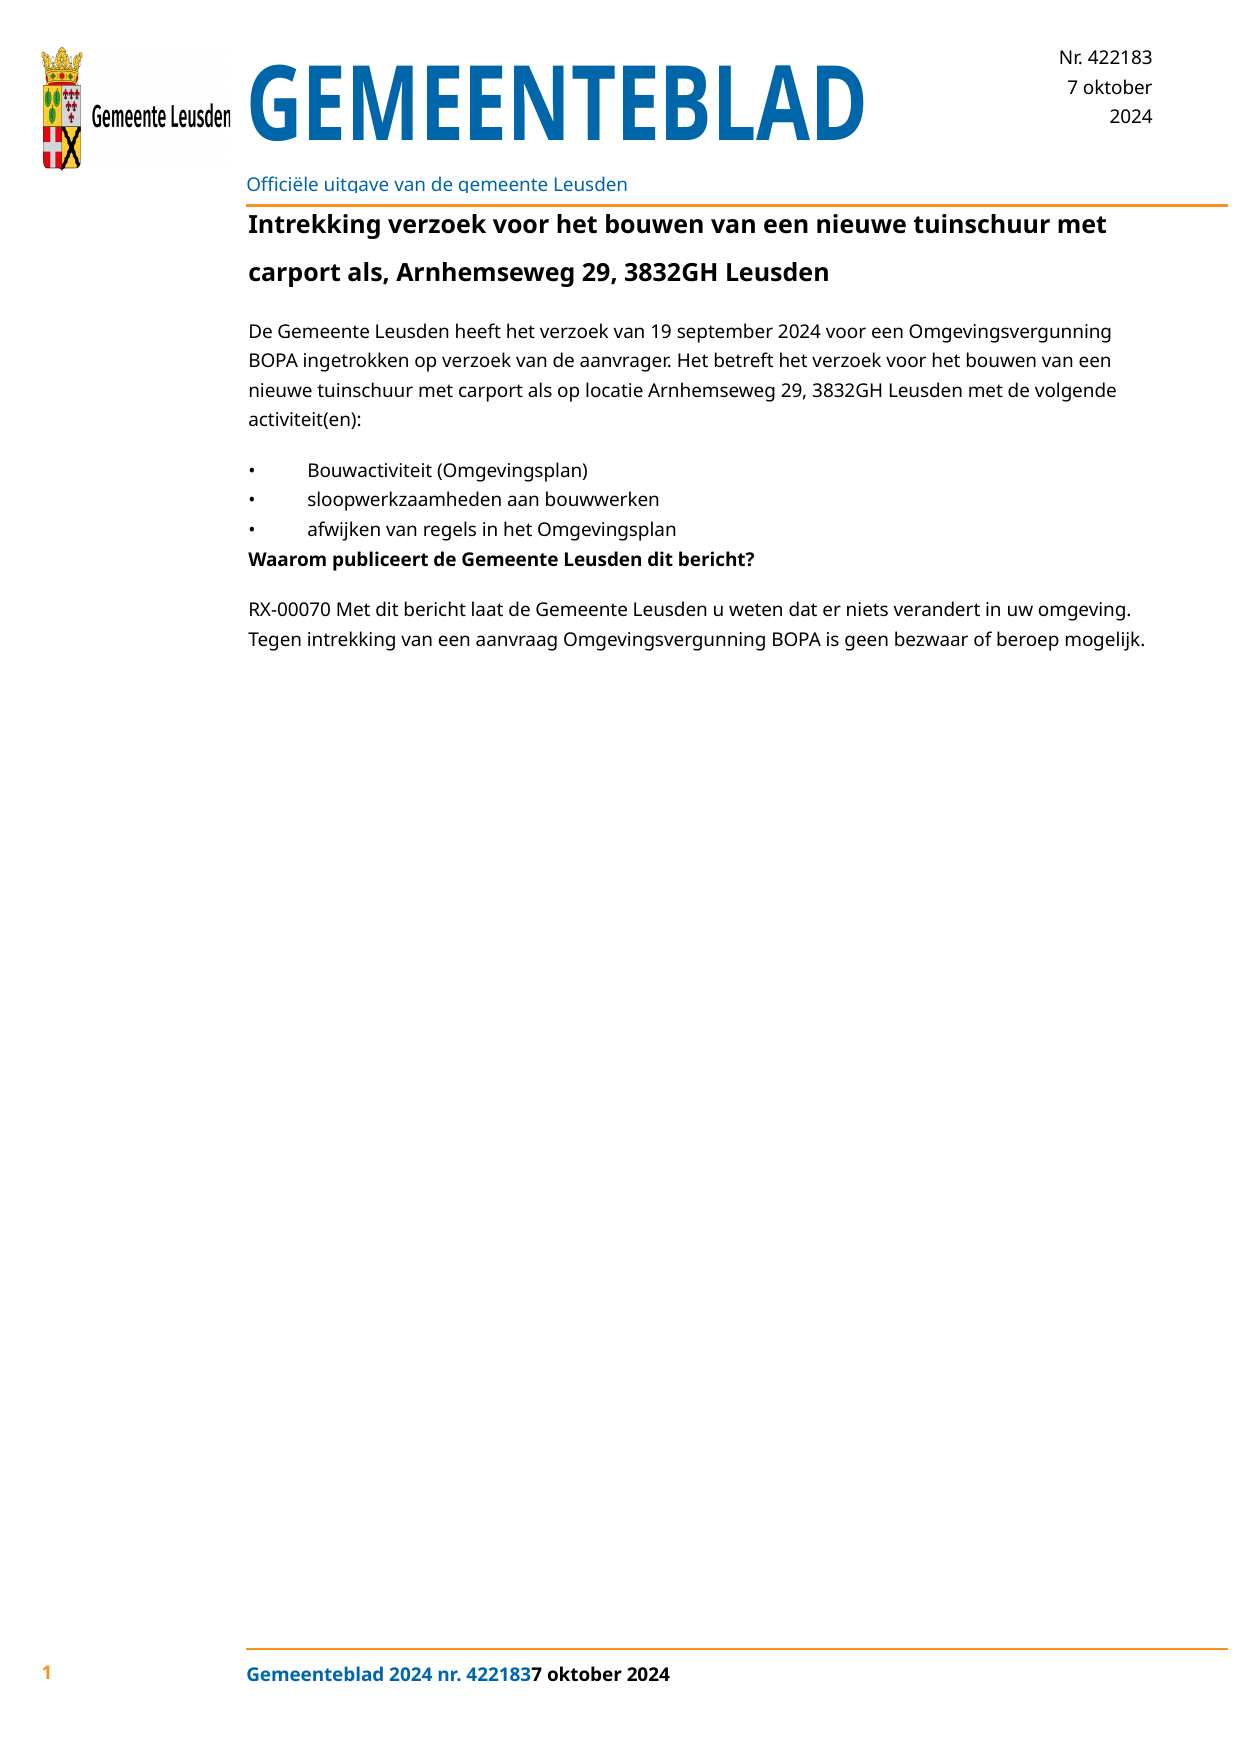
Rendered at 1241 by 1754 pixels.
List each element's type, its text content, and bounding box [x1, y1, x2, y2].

text RX-00070 Met dit bericht laat de Gemeente Leusden u weten dat er niets verandert in uw omgeving. Tegen intrekking van een aanvraag Omgevingsvergunning BOPA is geen bezwaar of beroep mogelijk. [248, 596, 1152, 652]
list afwijken van regels in het Omgevingsplan [248, 516, 1152, 542]
text Waarom publiceert de Gemeente Leusden dit bericht? [248, 546, 1152, 572]
picture [41, 47, 231, 172]
list Bouwactiviteit (Omgevingsplan) [248, 457, 1152, 483]
text Intrekking verzoek voor het bouwen van een nieuwe tuinschuur met carport als, Arnhemseweg 29, 3832GH Leusden [248, 207, 1152, 288]
text De Gemeente Leusden heeft het verzoek van 19 september 2024 voor een Omgevingsvergunning BOPA ingetrokken op verzoek van de aanvrager. Het betreft het verzoek voor het bouwen van een nieuwe tuinschuur met carport als op locatie Arnhemseweg 29, 3832GH Leusden met de volgende activiteit(en): [248, 318, 1152, 432]
list sloopwerkzaamheden aan bouwwerken [248, 487, 1152, 512]
